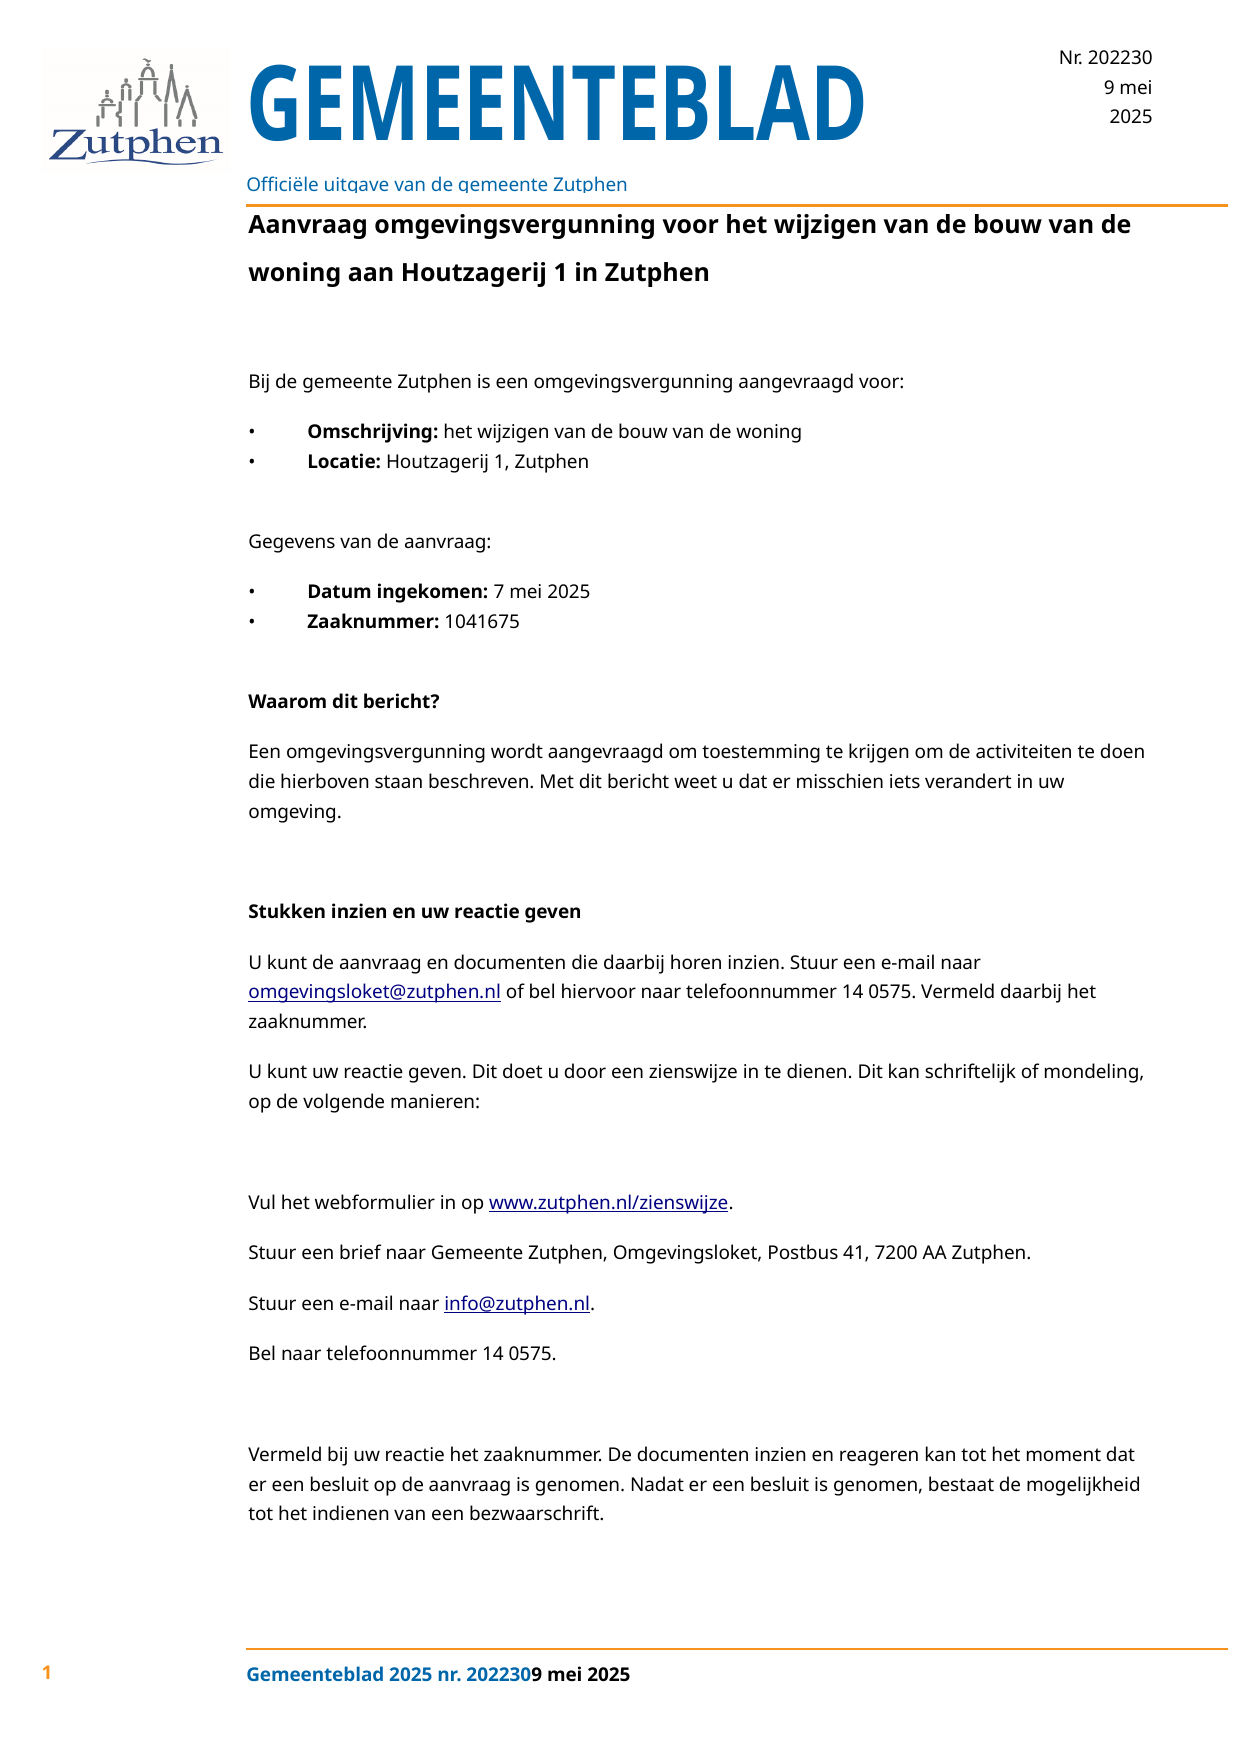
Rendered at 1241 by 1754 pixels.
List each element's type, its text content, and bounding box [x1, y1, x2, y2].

text Aanvraag omgevingsvergunning voor het wijzigen van de bouw van de woning aan Houtzagerij 1 in Zutphen [248, 207, 1152, 288]
picture [41, 47, 231, 172]
text Vul het webformulier in op www.zutphen.nl/zienswijze. [248, 1189, 1152, 1215]
text Stuur een e-mail naar info@zutphen.nl. [248, 1290, 1152, 1316]
list Locatie: Houtzagerij 1, Zutphen [248, 448, 1152, 474]
list Datum ingekomen: 7 mei 2025 [248, 579, 1152, 604]
text Waarom dit bericht? [248, 688, 1152, 714]
text Een omgevingsvergunning wordt aangevraagd om toestemming te krijgen om de activiteiten te doen die hierboven staan beschreven. Met dit bericht weet u dat er misschien iets verandert in uw omgeving. [248, 739, 1152, 824]
list Zaaknummer: 1041675 [248, 608, 1152, 634]
text U kunt uw reactie geven. Dit doet u door een zienswijze in te dienen. Dit kan schriftelijk of mondeling, op de volgende manieren: [248, 1059, 1152, 1114]
text Vermeld bij uw reactie het zaaknummer. De documenten inzien en reageren kan tot het moment dat er een besluit op de aanvraag is genomen. Nadat er een besluit is genomen, bestaat de mogelijkheid tot het indienen van een bezwaarschrift. [248, 1441, 1152, 1526]
text U kunt de aanvraag en documenten die daarbij horen inzien. Stuur een e-mail naar omgevingsloket@zutphen.nl of bel hiervoor naar telefoonnummer 14 0575. Vermeld daarbij het zaaknummer. [248, 949, 1152, 1034]
text Gegevens van de aanvraag: [248, 528, 1152, 554]
text Bel naar telefoonnummer 14 0575. [248, 1340, 1152, 1366]
text Bij de gemeente Zutphen is een omgevingsvergunning aangevraagd voor: [248, 368, 1152, 394]
text Stuur een brief naar Gemeente Zutphen, Omgevingsloket, Postbus 41, 7200 AA Zutphen. [248, 1239, 1152, 1265]
text Stukken inzien en uw reactie geven [248, 899, 1152, 924]
list Omschrijving: het wijzigen van de bouw van de woning [248, 419, 1152, 444]
